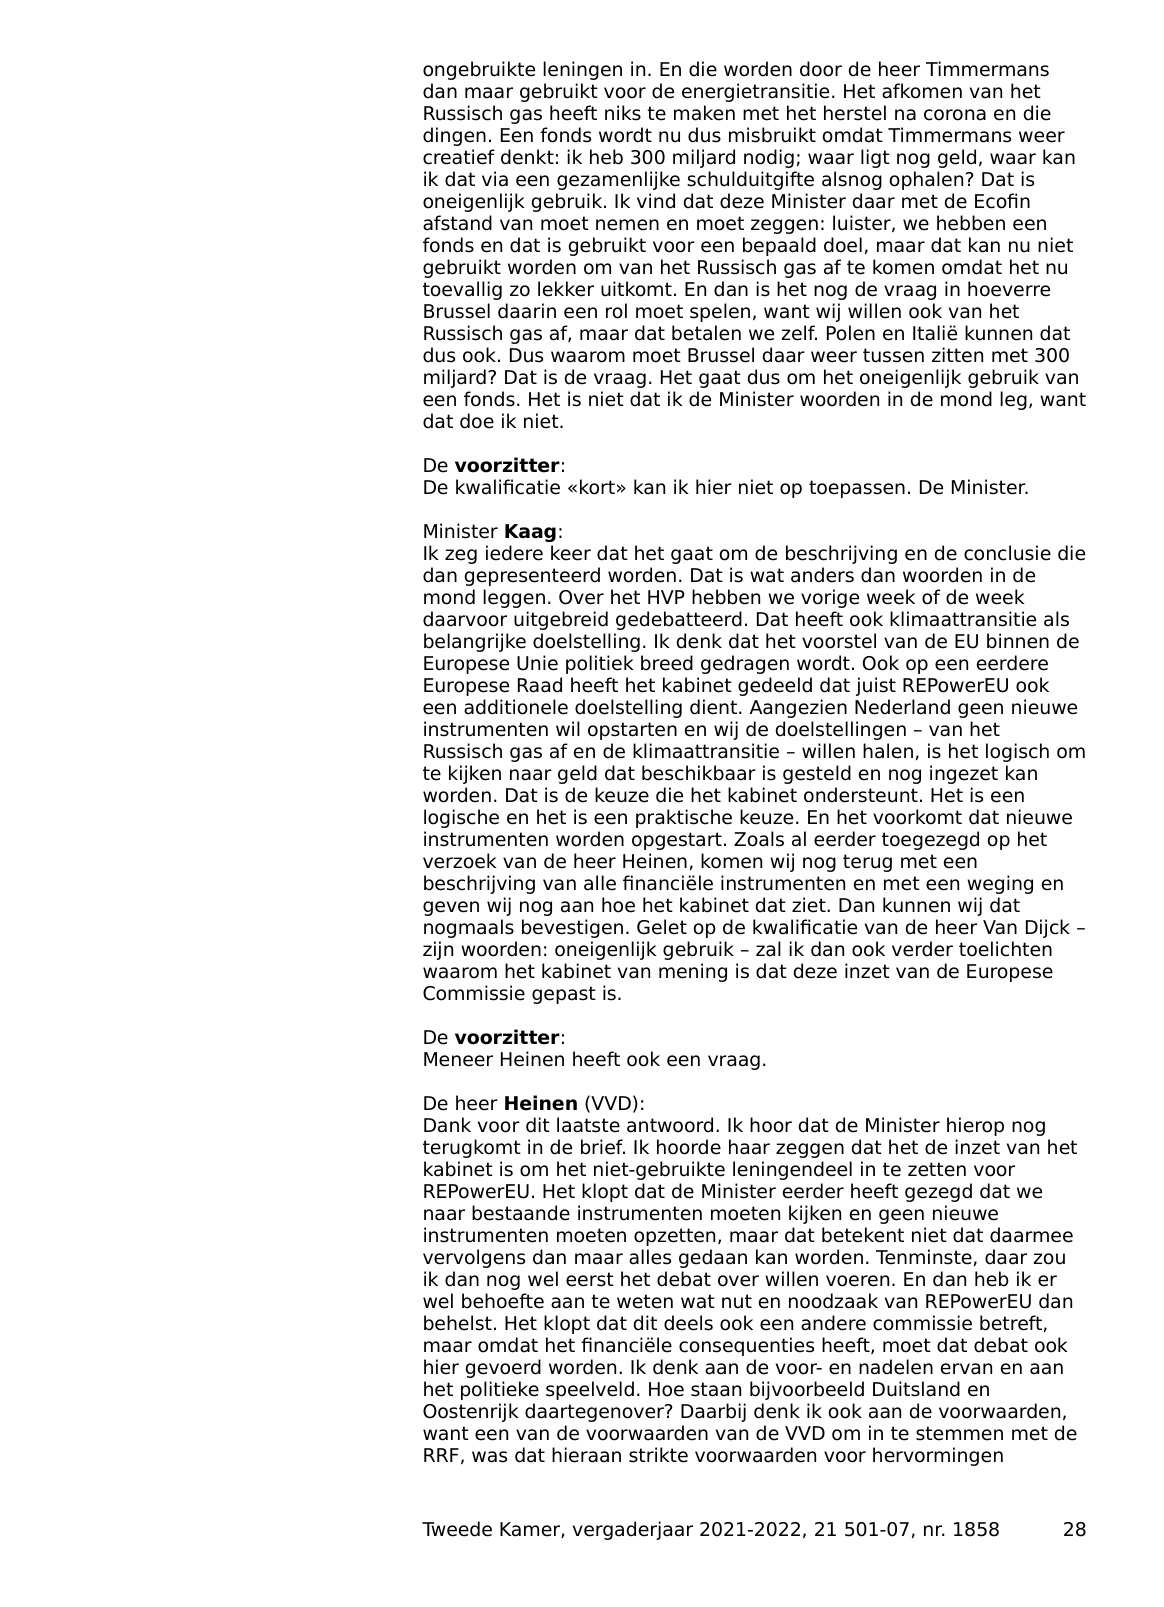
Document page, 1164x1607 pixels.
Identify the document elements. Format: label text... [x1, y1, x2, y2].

text De kwalificatie «kort» kan ik hier niet op toepassen. De Minister. [422, 477, 1087, 499]
text ongebruikte leningen in. En die worden door de heer Timmermans dan maar gebruikt voor de energietransitie. Het afkomen van het Russisch gas heeft niks te maken met het herstel na corona en die dingen. Een fonds wordt nu dus misbruikt omdat Timmermans weer creatief denkt: ik heb 300 miljard nodig; waar ligt nog geld, waar kan ik dat via een gezamenlijke schulduitgifte alsnog ophalen? Dat is oneigenlijk gebruik. Ik vind dat deze Minister daar met de Ecofin afstand van moet nemen en moet zeggen: luister, we hebben een fonds en dat is gebruikt voor een bepaald doel, maar dat kan nu niet gebruikt worden om van het Russisch gas af te komen omdat het nu toevallig zo lekker uitkomt. En dan is het nog de vraag in hoeverre Brussel daarin een rol moet spelen, want wij willen ook van het Russisch gas af, maar dat betalen we zelf. Polen en Italië kunnen dat dus ook. Dus waarom moet Brussel daar weer tussen zitten met 300 miljard? Dat is de vraag. Het gaat dus om het oneigenlijk gebruik van een fonds. Het is niet dat ik de Minister woorden in de mond leg, want dat doe ik niet. [422, 59, 1087, 433]
text De voorzitter: [422, 1027, 1087, 1049]
text Meneer Heinen heeft ook een vraag. [422, 1049, 1087, 1071]
text Ik zeg iedere keer dat het gaat om de beschrijving en de conclusie die dan gepresenteerd worden. Dat is wat anders dan woorden in de mond leggen. Over het HVP hebben we vorige week of de week daarvoor uitgebreid gedebatteerd. Dat heeft ook klimaattransitie als belangrijke doelstelling. Ik denk dat het voorstel van de EU binnen de Europese Unie politiek breed gedragen wordt. Ook op een eerdere Europese Raad heeft het kabinet gedeeld dat juist REPowerEU ook een additionele doelstelling dient. Aangezien Nederland geen nieuwe instrumenten wil opstarten en wij de doelstellingen – van het Russisch gas af en de klimaattransitie – willen halen, is het logisch om te kijken naar geld dat beschikbaar is gesteld en nog ingezet kan worden. Dat is de keuze die het kabinet ondersteunt. Het is een logische en het is een praktische keuze. En het voorkomt dat nieuwe instrumenten worden opgestart. Zoals al eerder toegezegd op het verzoek van de heer Heinen, komen wij nog terug met een beschrijving van alle financiële instrumenten en met een weging en geven wij nog aan hoe het kabinet dat ziet. Dan kunnen wij dat nogmaals bevestigen. Gelet op de kwalificatie van de heer Van Dijck – zijn woorden: oneigenlijk gebruik – zal ik dan ook verder toelichten waarom het kabinet van mening is dat deze inzet van de Europese Commissie gepast is. [422, 543, 1087, 1004]
text Dank voor dit laatste antwoord. Ik hoor dat de Minister hierop nog terugkomt in de brief. Ik hoorde haar zeggen dat het de inzet van het kabinet is om het niet-gebruikte leningendeel in te zetten voor REPowerEU. Het klopt dat de Minister eerder heeft gezegd dat we naar bestaande instrumenten moeten kijken en geen nieuwe instrumenten moeten opzetten, maar dat betekent niet dat daarmee vervolgens dan maar alles gedaan kan worden. Tenminste, daar zou ik dan nog wel eerst het debat over willen voeren. En dan heb ik er wel behoefte aan te weten wat nut en noodzaak van REPowerEU dan behelst. Het klopt dat dit deels ook een andere commissie betreft, maar omdat het financiële consequenties heeft, moet dat debat ook hier gevoerd worden. Ik denk aan de voor- en nadelen ervan en aan het politieke speelveld. Hoe staan bijvoorbeeld Duitsland en Oostenrijk daartegenover? Daarbij denk ik ook aan de voorwaarden, want een van de voorwaarden van de VVD om in te stemmen met de RRF, was dat hieraan strikte voorwaarden voor hervormingen [422, 1115, 1087, 1467]
text Minister Kaag: [422, 521, 1087, 543]
text De voorzitter: [422, 455, 1087, 477]
text De heer Heinen (VVD): [422, 1093, 1087, 1115]
